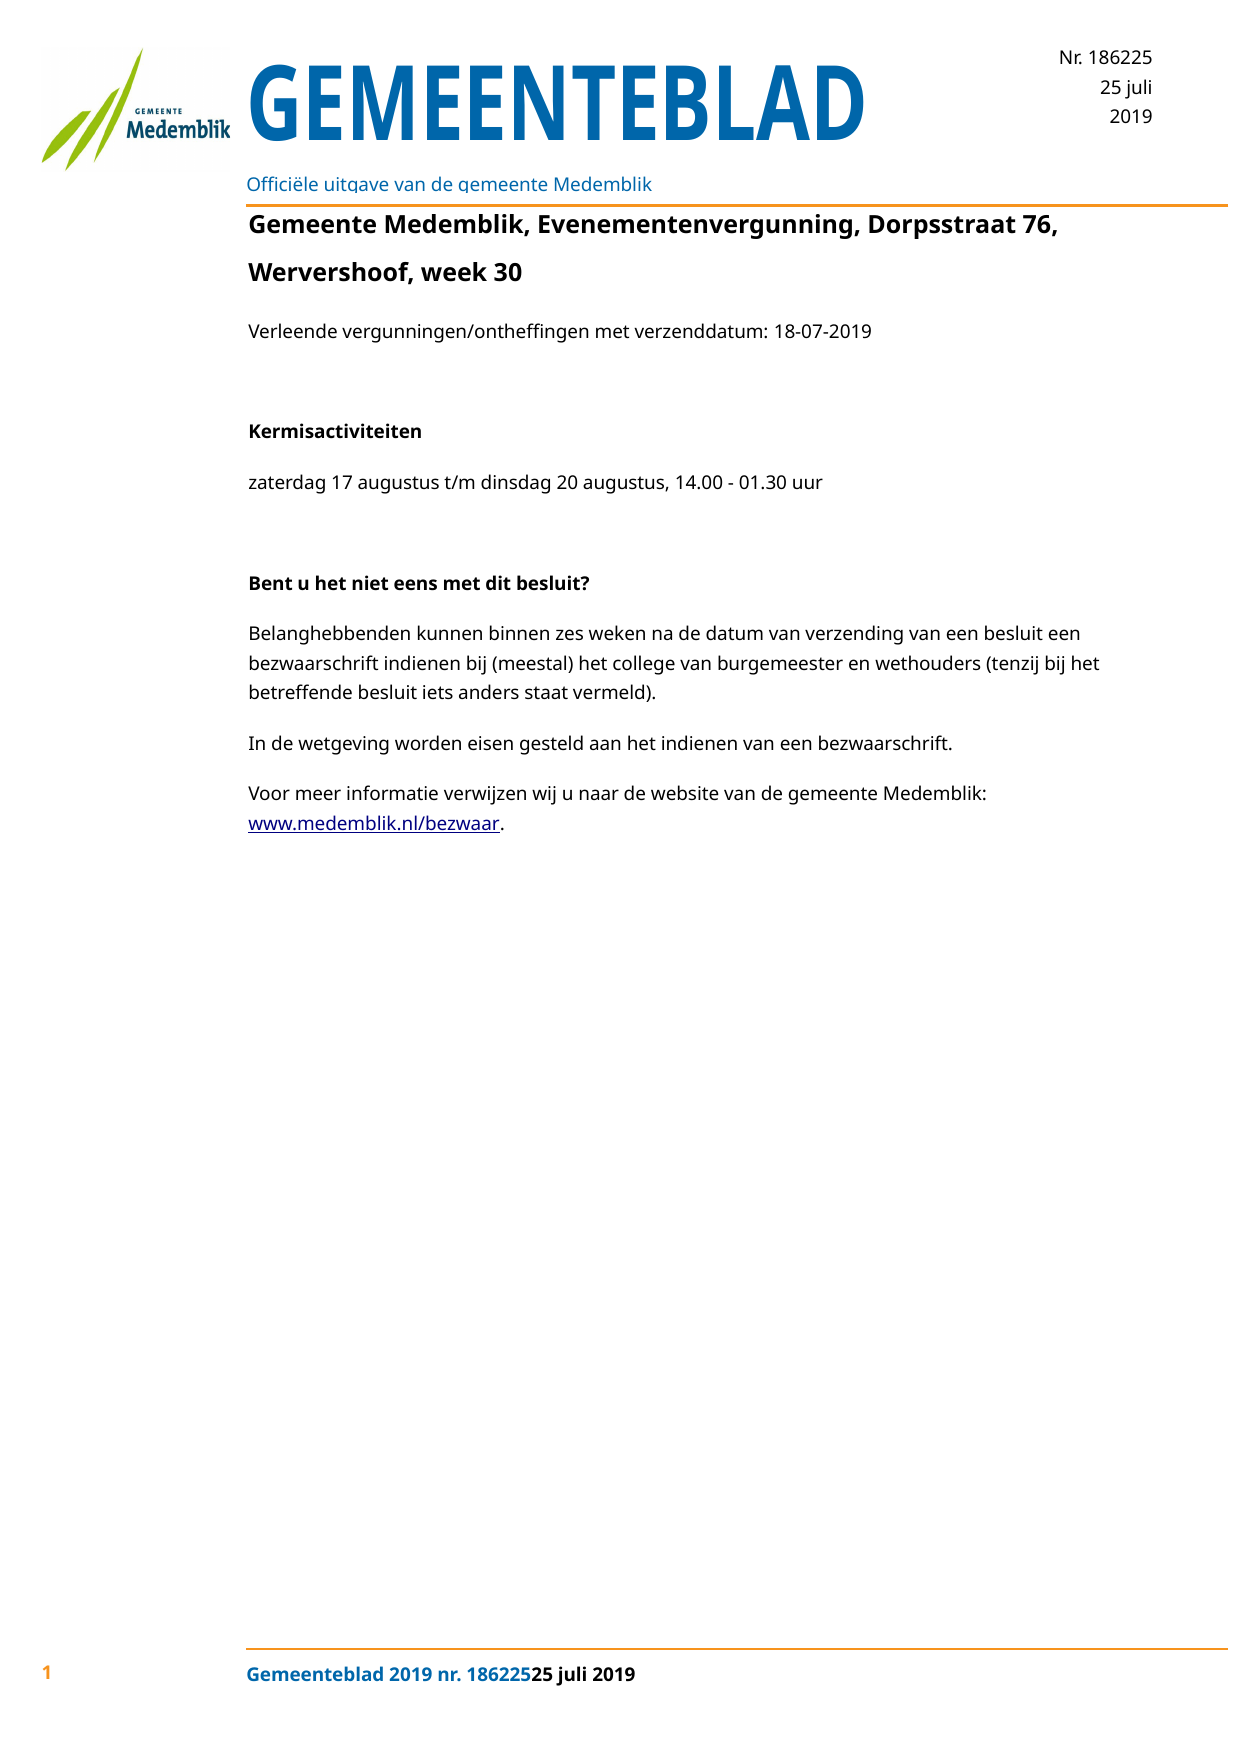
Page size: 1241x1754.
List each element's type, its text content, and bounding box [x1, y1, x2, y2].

text In de wetgeving worden eisen gesteld aan het indienen van een bezwaarschrift. [248, 730, 1152, 756]
text zaterdag 17 augustus t/m dinsdag 20 augustus, 14.00 - 01.30 uur [248, 469, 1152, 495]
text Bent u het niet eens met dit besluit? [248, 570, 1152, 596]
text Verleende vergunningen/ontheffingen met verzenddatum: 18-07-2019 [248, 318, 1152, 344]
picture [41, 47, 231, 172]
text Kermisactiviteiten [248, 419, 1152, 444]
text Gemeente Medemblik, Evenementenvergunning, Dorpsstraat 76, Wervershoof, week 30 [248, 207, 1152, 288]
text Voor meer informatie verwijzen wij u naar de website van de gemeente Medemblik: www.medemblik.nl/bezwaar. [248, 780, 1152, 836]
text Belanghebbenden kunnen binnen zes weken na de datum van verzending van een besluit een bezwaarschrift indienen bij (meestal) het college van burgemeester en wethouders (tenzij bij het betreffende besluit iets anders staat vermeld). [248, 620, 1152, 705]
